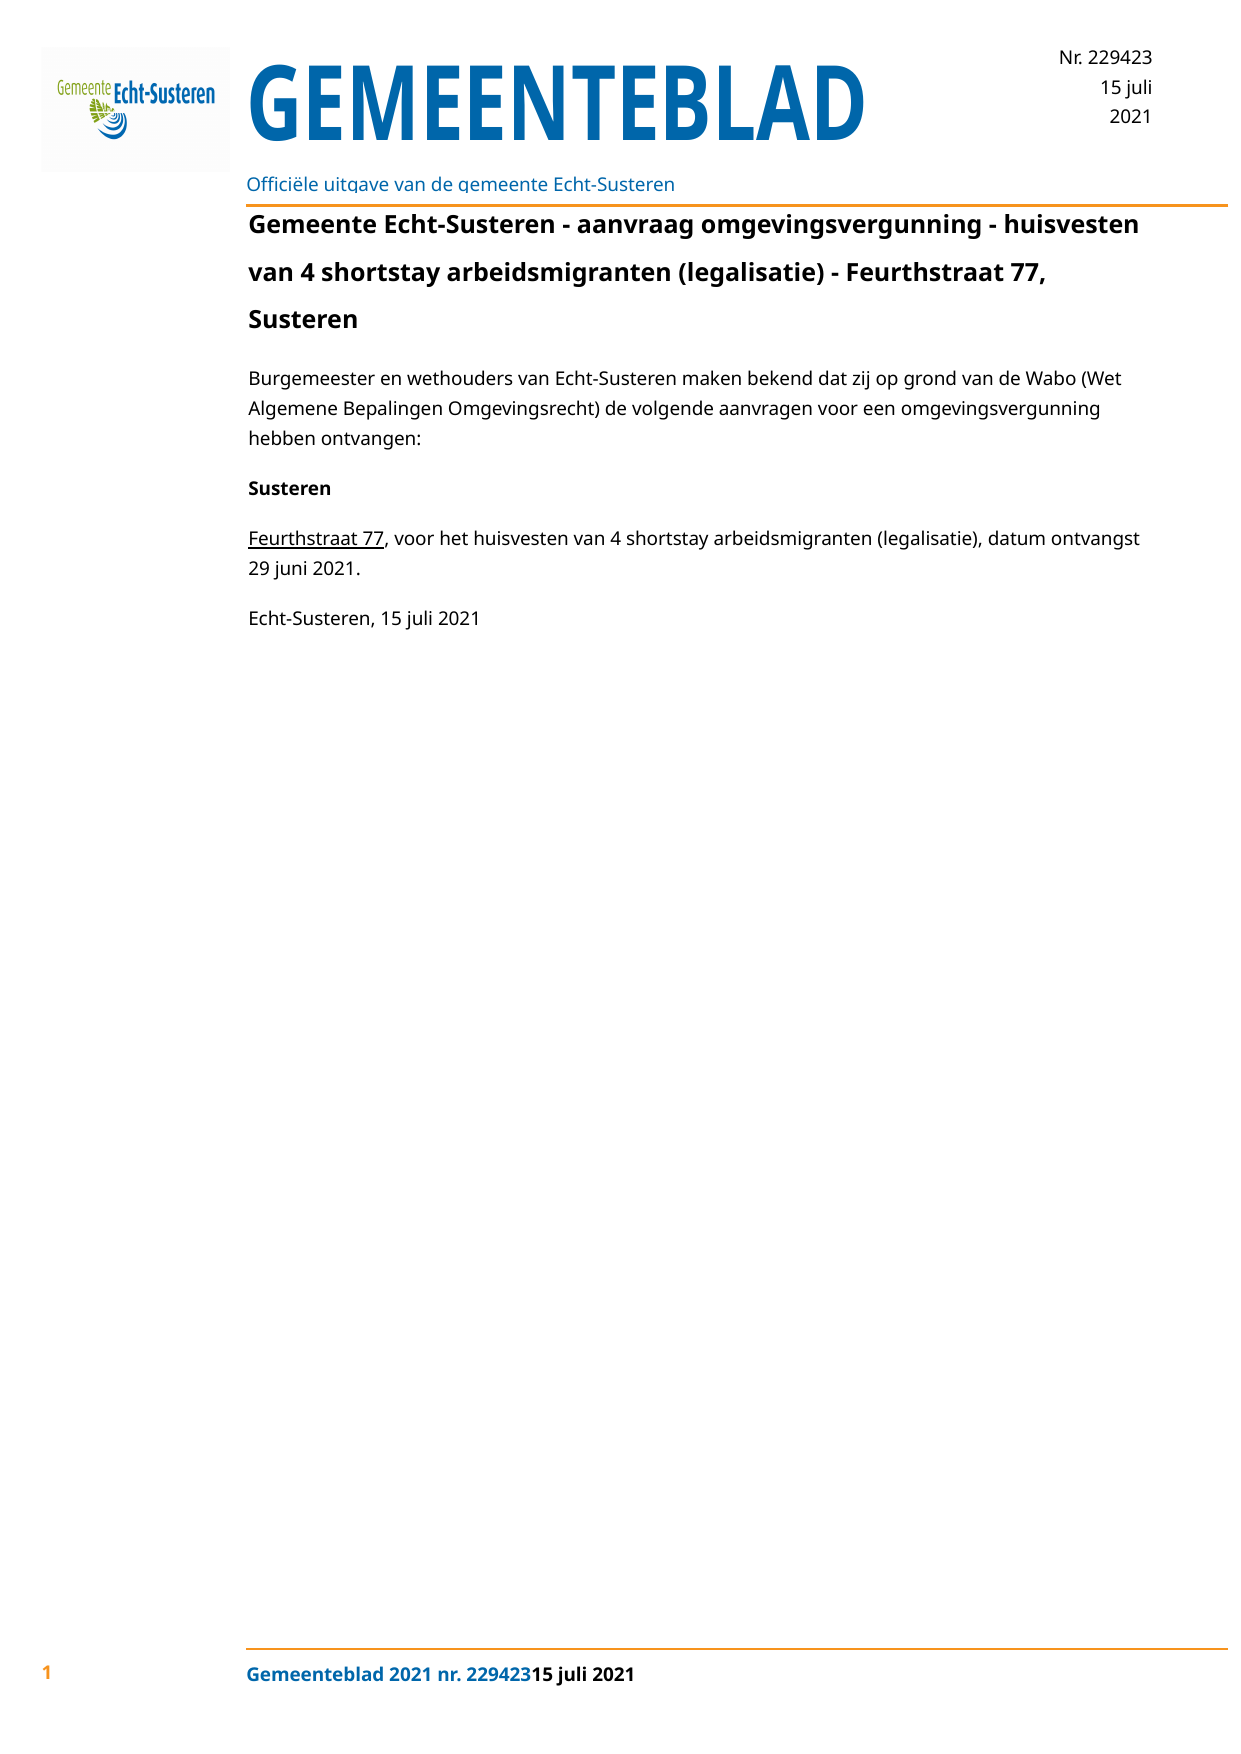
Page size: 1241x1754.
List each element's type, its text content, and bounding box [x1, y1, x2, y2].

text Gemeente Echt-Susteren - aanvraag omgevingsvergunning - huisvesten van 4 shortstay arbeidsmigranten (legalisatie) - Feurthstraat 77, Susteren [248, 207, 1152, 336]
text Burgemeester en wethouders van Echt-Susteren maken bekend dat zij op grond van de Wabo (Wet Algemene Bepalingen Omgevingsrecht) de volgende aanvragen voor een omgevingsvergunning hebben ontvangen: [248, 366, 1152, 450]
picture [41, 47, 231, 172]
text Echt-Susteren, 15 juli 2021 [248, 606, 1152, 631]
text Susteren [248, 475, 1152, 501]
text Feurthstraat 77, voor het huisvesten van 4 shortstay arbeidsmigranten (legalisatie), datum ontvangst 29 juni 2021. [248, 526, 1152, 581]
